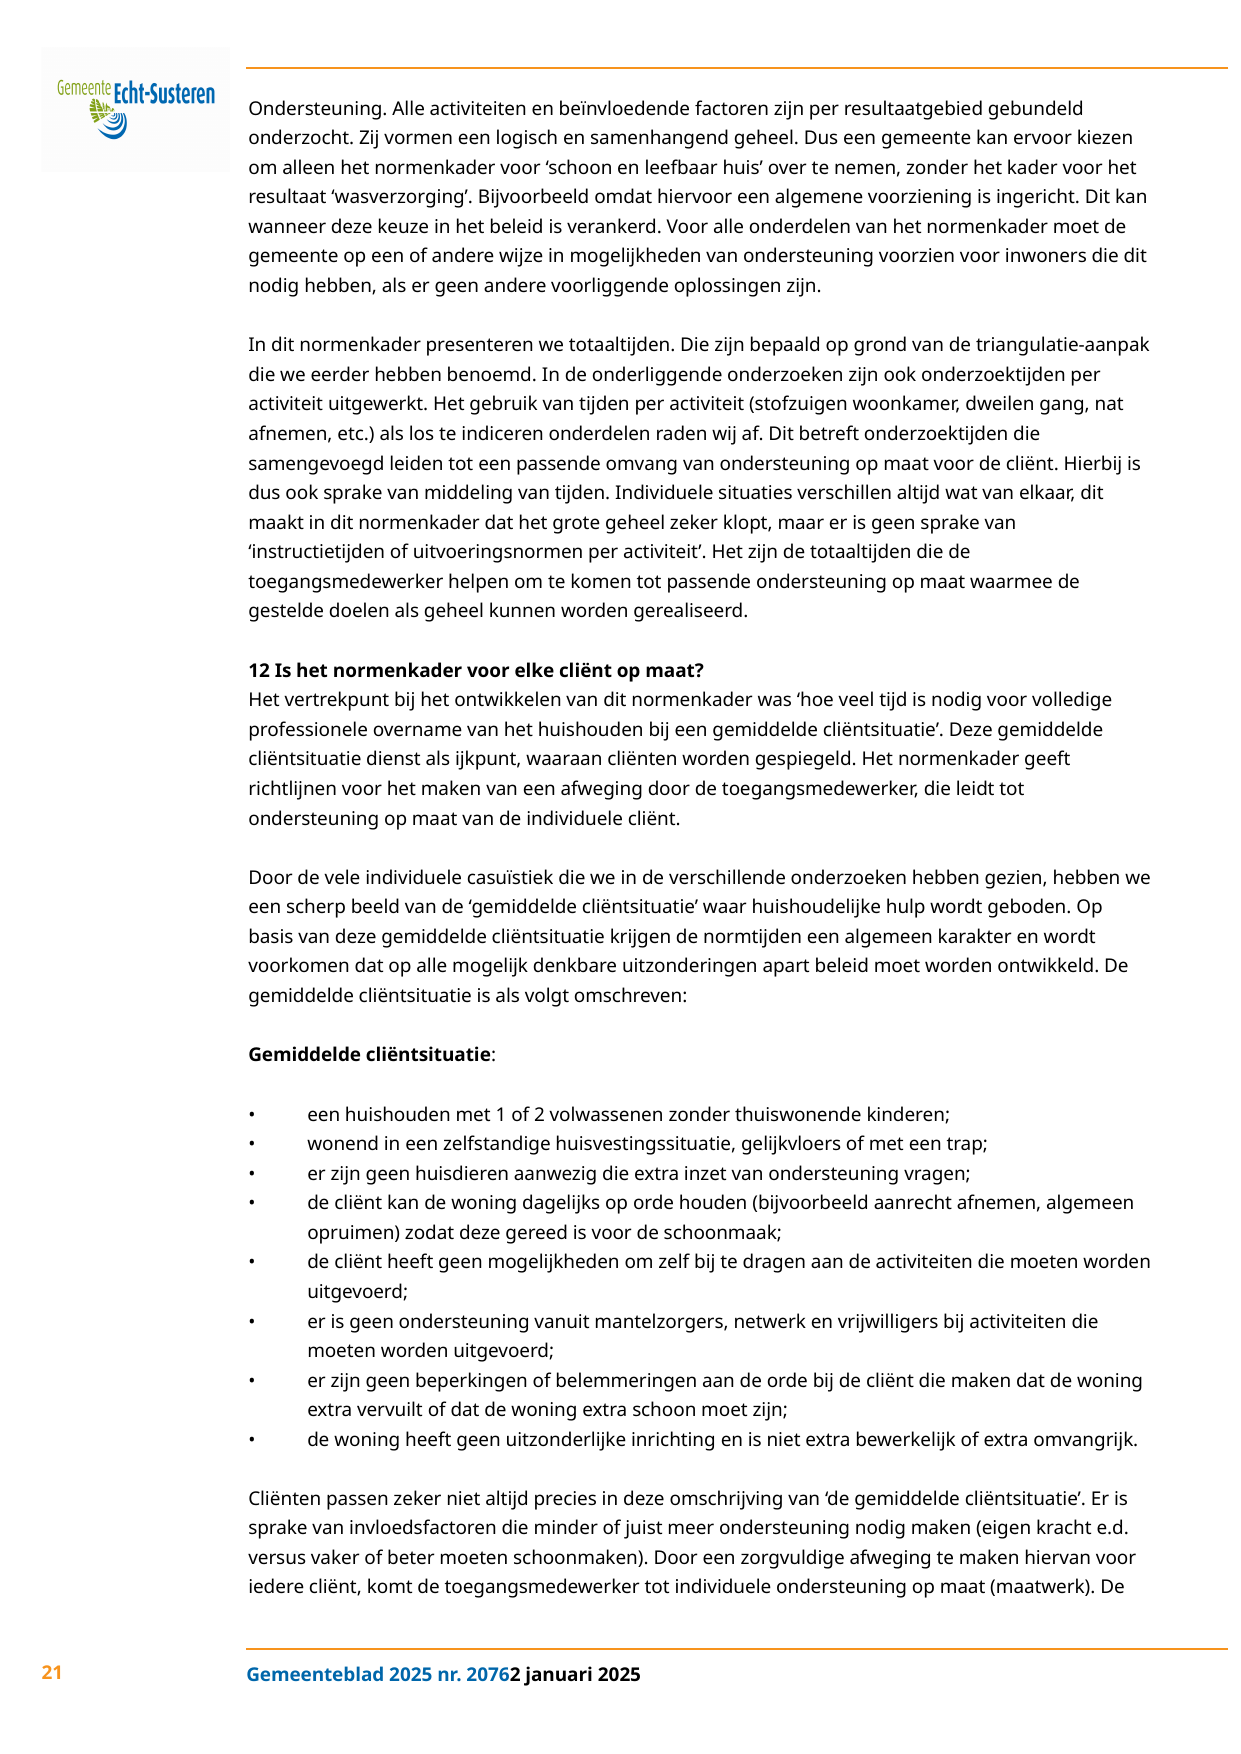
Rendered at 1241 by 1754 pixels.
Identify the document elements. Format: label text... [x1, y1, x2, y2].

text 12 Is het normenkader voor elke cliënt op maat? [248, 657, 1152, 683]
picture [41, 47, 231, 172]
text In dit normenkader presenteren we totaaltijden. Die zijn bepaald op grond van de triangulatie-aanpak die we eerder hebben benoemd. In de onderliggende onderzoeken zijn ook onderzoektijden per activiteit uitgewerkt. Het gebruik van tijden per activiteit (stofzuigen woonkamer, dweilen gang, nat afnemen, etc.) als los te indiceren onderdelen raden wij af. Dit betreft onderzoektijden die samengevoegd leiden tot een passende omvang van ondersteuning op maat voor de cliënt. Hierbij is dus ook sprake van middeling van tijden. Individuele situaties verschillen altijd wat van elkaar, dit maakt in dit normenkader dat het grote geheel zeker klopt, maar er is geen sprake van ‘instructietijden of uitvoeringsnormen per activiteit’. Het zijn de totaaltijden die de toegangsmedewerker helpen om te komen tot passende ondersteuning op maat waarmee de gestelde doelen als geheel kunnen worden gerealiseerd. [248, 331, 1152, 623]
table_header Gemiddelde cliëntsituatie: een huishouden met 1 of 2 volwassenen zonder thuiswonende kinderen; wonend in een zelfstandige huisvestingssituatie, gelijkvloers of met een trap; er zijn geen huisdieren aanwezig die extra inzet van ondersteuning vragen; de cliënt kan de woning dagelijks op orde houden (bijvoorbeeld aanrecht afnemen, algemeen opruimen) zodat deze gereed is voor de schoonmaak; de cliënt heeft geen mogelijkheden om zelf bij te dragen aan de activiteiten die moeten worden uitgevoerd; er is geen ondersteuning vanuit mantelzorgers, netwerk en vrijwilligers bij activiteiten die moeten worden uitgevoerd; er zijn geen beperkingen of belemmeringen aan de orde bij de cliënt die maken dat de woning extra vervuilt of dat de woning extra schoon moet zijn; de woning heeft geen uitzonderlijke inrichting en is niet extra bewerkelijk of extra omvangrijk. [248, 1042, 1152, 1452]
text Door de vele individuele casuïstiek die we in de verschillende onderzoeken hebben gezien, hebben we een scherp beeld van de ‘gemiddelde cliëntsituatie’ waar huishoudelijke hulp wordt geboden. Op basis van deze gemiddelde cliëntsituatie krijgen de normtijden een algemeen karakter en wordt voorkomen dat op alle mogelijk denkbare uitzonderingen apart beleid moet worden ontwikkeld. De gemiddelde cliëntsituatie is als volgt omschreven: [248, 864, 1152, 1008]
text Het vertrekpunt bij het ontwikkelen van dit normenkader was ‘hoe veel tijd is nodig voor volledige professionele overname van het huishouden bij een gemiddelde cliëntsituatie’. Deze gemiddelde cliëntsituatie dienst als ijkpunt, waaraan cliënten worden gespiegeld. Het normenkader geeft richtlijnen voor het maken van een afweging door de toegangsmedewerker, die leidt tot ondersteuning op maat van de individuele cliënt. [248, 686, 1152, 831]
text Cliënten passen zeker niet altijd precies in deze omschrijving van ‘de gemiddelde cliëntsituatie’. Er is sprake van invloedsfactoren die minder of juist meer ondersteuning nodig maken (eigen kracht e.d. versus vaker of beter moeten schoonmaken). Door een zorgvuldige afweging te maken hiervan voor iedere cliënt, komt de toegangsmedewerker tot individuele ondersteuning op maat (maatwerk). De [248, 1485, 1152, 1599]
text Ondersteuning. Alle activiteiten en beïnvloedende factoren zijn per resultaatgebied gebundeld onderzocht. Zij vormen een logisch en samenhangend geheel. Dus een gemeente kan ervoor kiezen om alleen het normenkader voor ‘schoon en leefbaar huis’ over te nemen, zonder het kader voor het resultaat ‘wasverzorging’. Bijvoorbeeld omdat hiervoor een algemene voorziening is ingericht. Dit kan wanneer deze keuze in het beleid is verankerd. Voor alle onderdelen van het normenkader moet de gemeente op een of andere wijze in mogelijkheden van ondersteuning voorzien voor inwoners die dit nodig hebben, als er geen andere voorliggende oplossingen zijn. [248, 95, 1152, 298]
